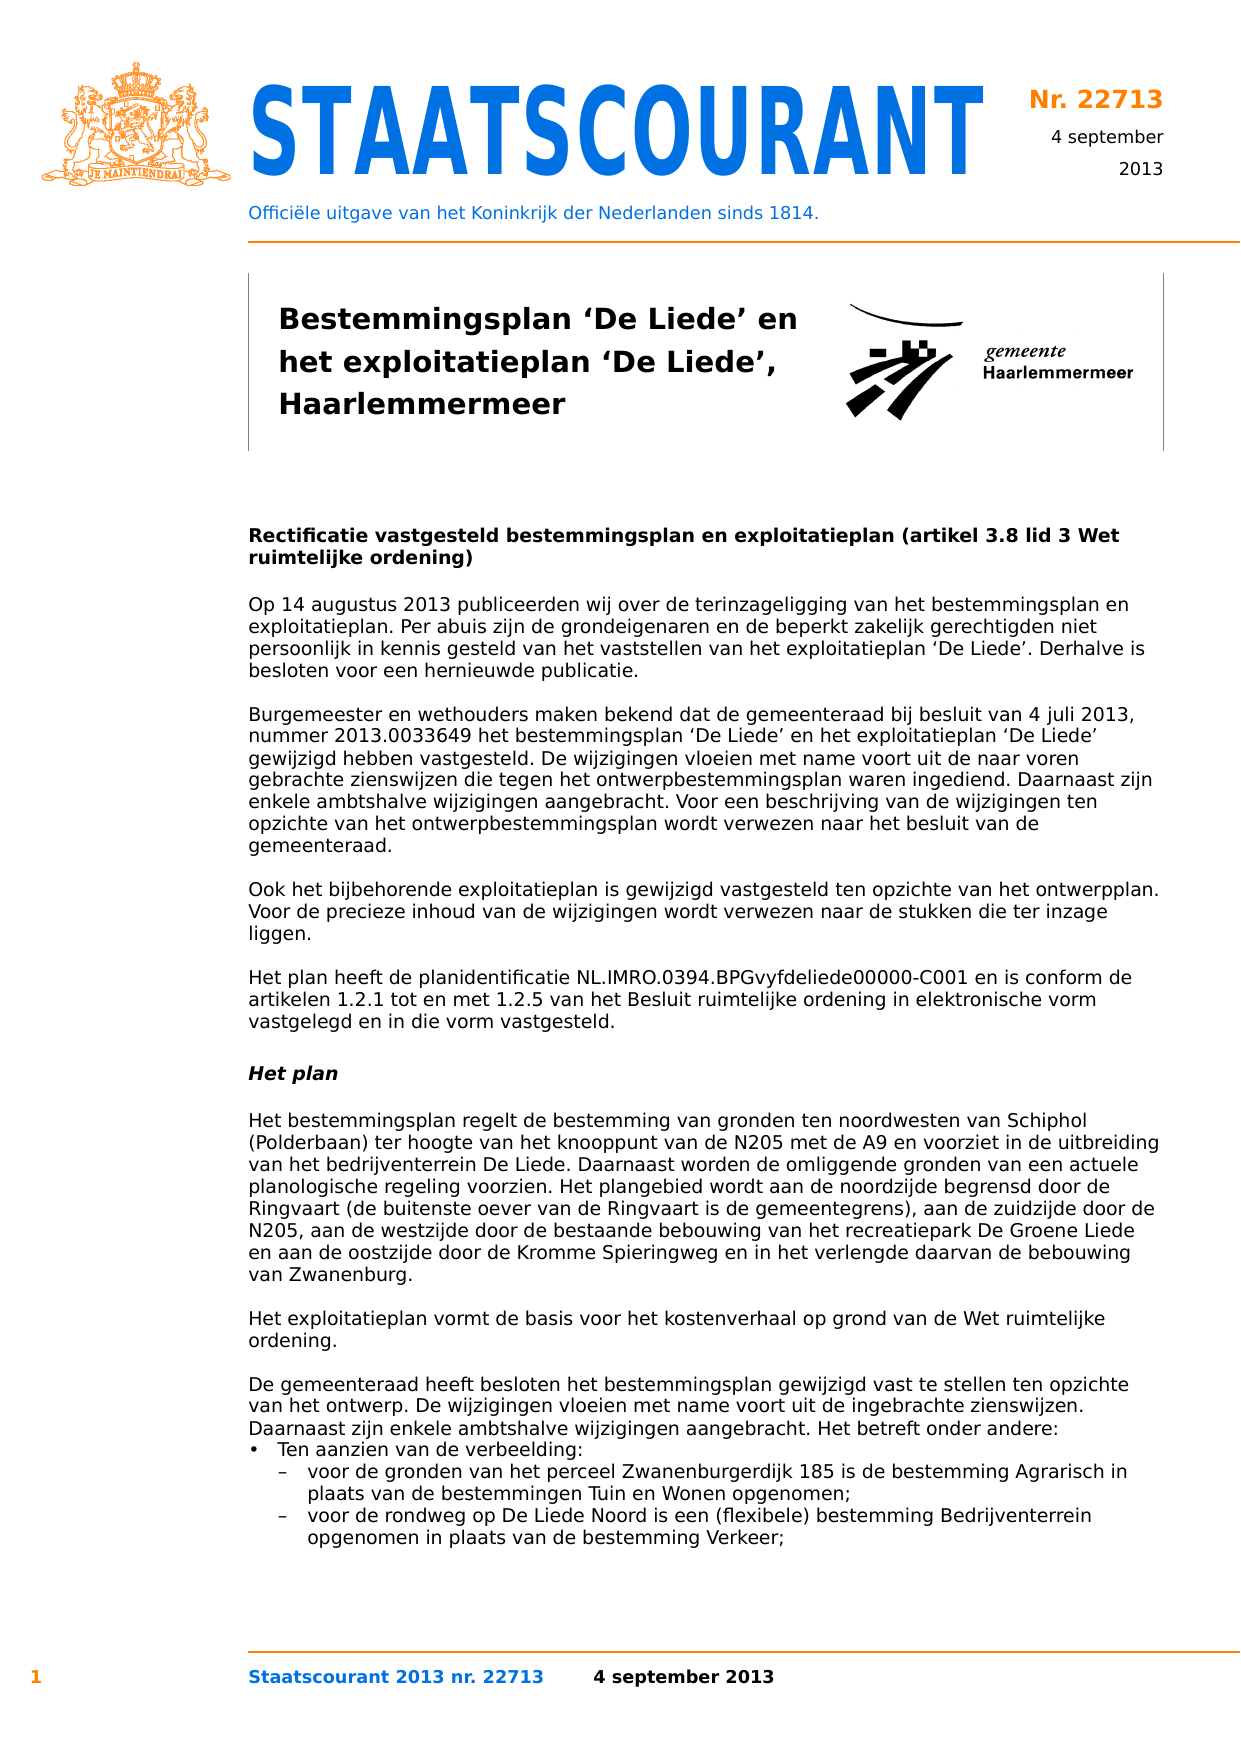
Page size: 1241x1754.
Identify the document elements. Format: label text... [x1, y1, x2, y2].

subtitle Het plan [248, 1063, 1163, 1085]
picture [41, 62, 231, 186]
text • Ten aanzien van de verbeelding: [248, 1439, 1163, 1461]
table_header STAATSCOURANT [248, 62, 998, 203]
text – voor de rondweg op De Liede Noord is een (flexibele) bestemming Bedrijventerrein opgenomen in plaats van de bestemming Verkeer; [278, 1505, 1163, 1549]
text Burgemeester en wethouders maken bekend dat de gemeenteraad bij besluit van 4 juli 2013, nummer 2013.0033649 het bestemmingsplan ‘De Liede’ en het exploitatieplan ‘De Liede’ gewijzigd hebben vastgesteld. De wijzigingen vloeien met name voort uit de naar voren gebrachte zienswijzen die tegen het ontwerpbestemmingsplan waren ingediend. Daarnaast zijn enkele ambtshalve wijzigingen aangebracht. Voor een beschrijving van de wijzigingen ten opzichte van het ontwerpbestemmingsplan wordt verwezen naar het besluit van de gemeenteraad. [248, 703, 1163, 857]
table_cell 2013 [998, 153, 1240, 203]
text Op 14 augustus 2013 publiceerden wij over de terinzageligging van het bestemmingsplan en exploitatieplan. Per abuis zijn de grondeigenaren en de beperkt zakelijk gerechtigden niet persoonlijk in kennis gesteld van het vaststellen van het exploitatieplan ‘De Liede’. Derhalve is besloten voor een hernieuwde publicatie. [248, 594, 1163, 682]
table_cell Officiële uitgave van het Koninkrijk der Nederlanden sinds 1814. [248, 203, 1240, 241]
table_header Nr. 22713 [998, 62, 1240, 121]
text De gemeenteraad heeft besloten het bestemmingsplan gewijzigd vast te stellen ten opzichte van het ontwerp. De wijzigingen vloeien met name voort uit de ingebrachte zienswijzen. Daarnaast zijn enkele ambtshalve wijzigingen aangebracht. Het betreft onder andere: [248, 1373, 1163, 1439]
text Het plan heeft de planidentificatie NL.IMRO.0394.BPGvyfdeliede00000-C001 en is conform de artikelen 1.2.1 tot en met 1.2.5 van het Besluit ruimtelijke ordening in elektronische vorm vastgelegd en in die vorm vastgesteld. [248, 967, 1163, 1033]
text – voor de gronden van het perceel Zwanenburgerdijk 185 is de bestemming Agrarisch in plaats van de bestemmingen Tuin en Wonen opgenomen; [278, 1461, 1163, 1505]
table_cell 4 september [998, 121, 1240, 153]
text Ook het bijbehorende exploitatieplan is gewijzigd vastgesteld ten opzichte van het ontwerpplan. Voor de precieze inhoud van de wijzigingen wordt verwezen naar de stukken die ter inzage liggen. [248, 879, 1163, 945]
table_header [25, 62, 248, 241]
text Het bestemmingsplan regelt de bestemming van gronden ten noordwesten van Schiphol (Polderbaan) ter hoogte van het knooppunt van de N205 met de A9 en voorziet in de uitbreiding van het bedrijventerrein De Liede. Daarnaast worden de omliggende gronden van een actuele planologische regeling voorzien. Het plangebied wordt aan de noordzijde begrensd door de Ringvaart (de buitenste oever van de Ringvaart is de gemeentegrens), aan de zuidzijde door de N205, aan de westzijde door de bestaande bebouwing van het recreatiepark De Groene Liede en aan de oostzijde door de Kromme Spieringweg en in het verlengde daarvan de bebouwing van Zwanenburg. [248, 1110, 1163, 1286]
subtitle Bestemmingsplan ‘De Liede’ en het exploitatieplan ‘De Liede’, Haarlemmermeer [249, 273, 1163, 451]
subtitle Rectificatie vastgesteld bestemmingsplan en exploitatieplan (artikel 3.8 lid 3 Wet ruimtelijke ordening) [248, 525, 1163, 569]
text Het exploitatieplan vormt de basis voor het kostenverhaal op grond van de Wet ruimtelijke ordening. [248, 1308, 1163, 1352]
picture [844, 302, 1134, 421]
